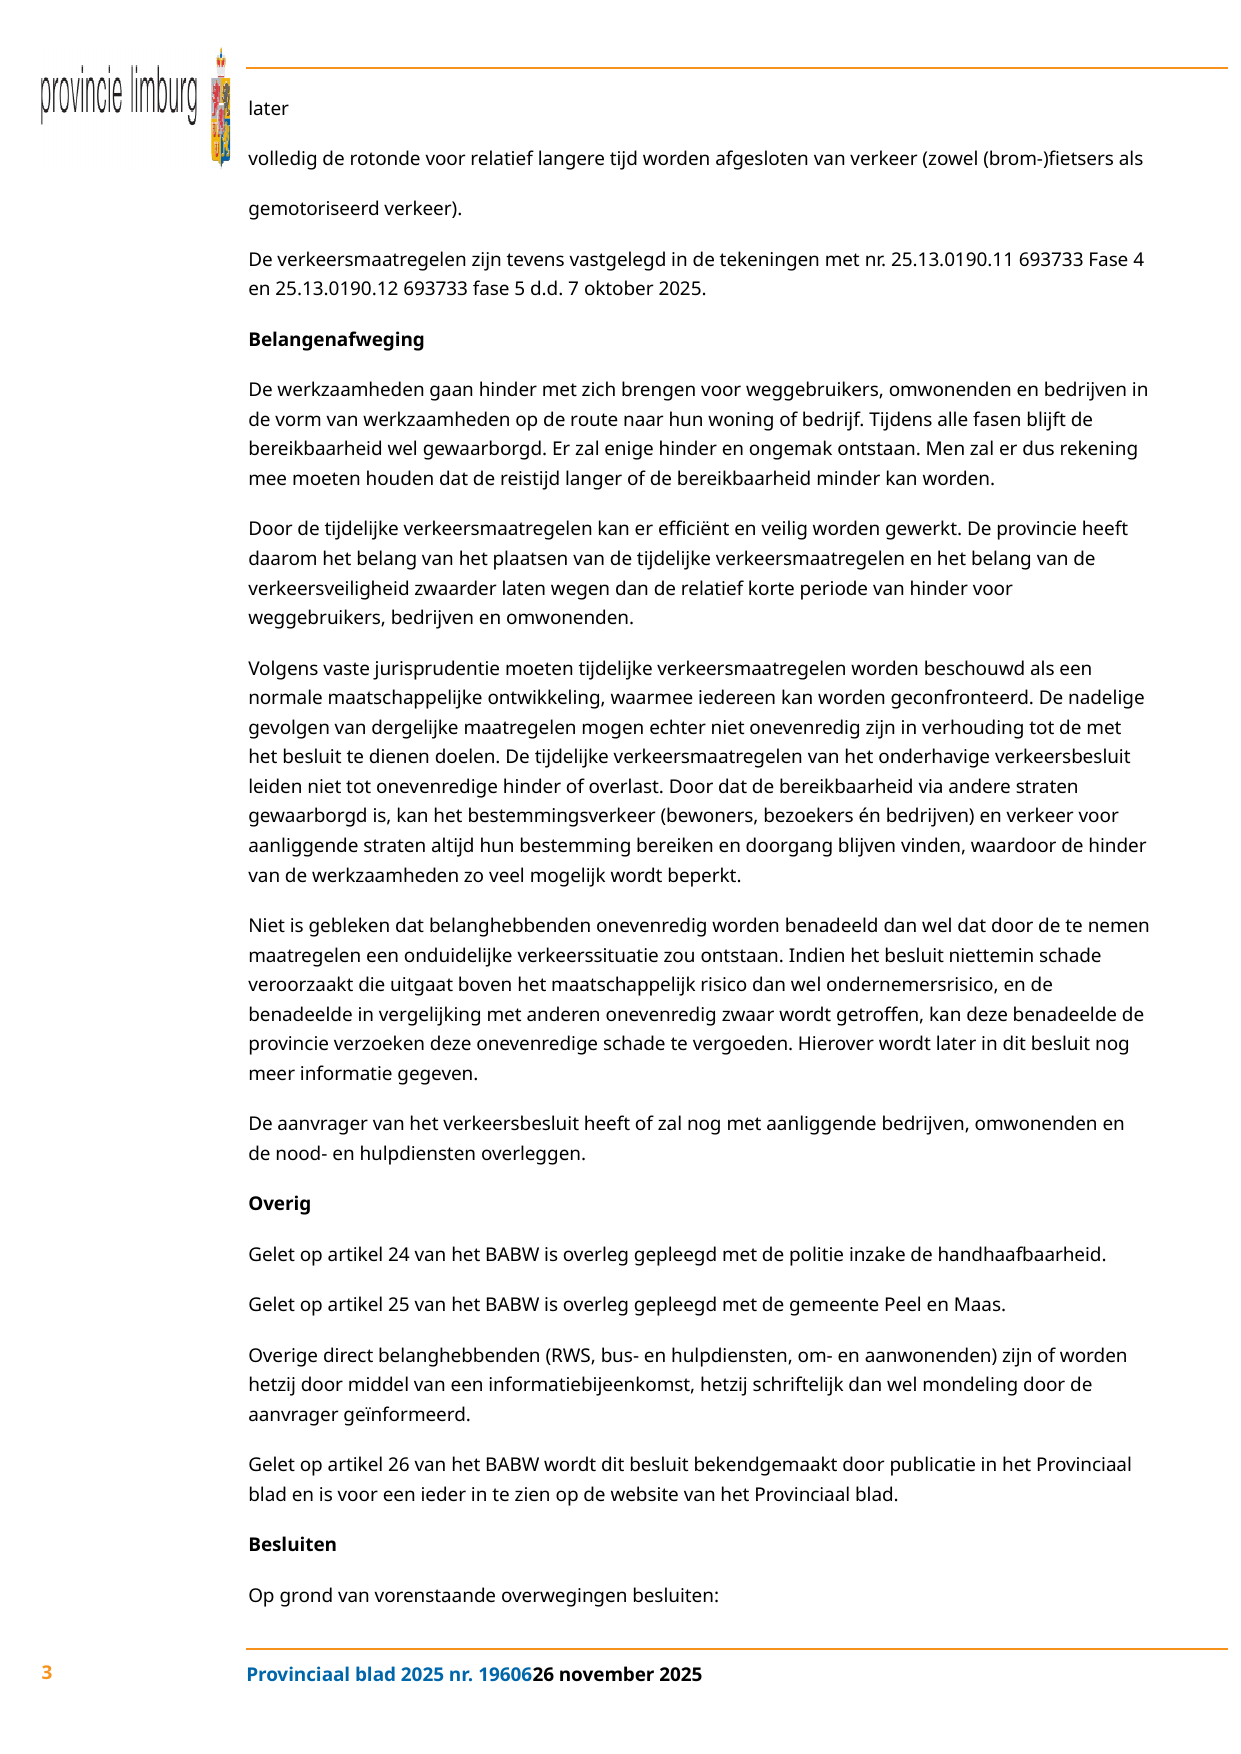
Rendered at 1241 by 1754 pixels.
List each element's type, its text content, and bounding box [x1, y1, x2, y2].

text Niet is gebleken dat belanghebbenden onevenredig worden benadeeld dan wel dat door de te nemen maatregelen een onduidelijke verkeerssituatie zou ontstaan. Indien het besluit niettemin schade veroorzaakt die uitgaat boven het maatschappelijk risico dan wel ondernemersrisico, en de benadeelde in vergelijking met anderen onevenredig zwaar wordt getroffen, kan deze benadeelde de provincie verzoeken deze onevenredige schade te vergoeden. Hierover wordt later in dit besluit nog meer informatie gegeven. [248, 912, 1152, 1086]
text Overig [248, 1191, 1152, 1216]
text Gelet op artikel 25 van het BABW is overleg gepleegd met de gemeente Peel en Maas. [248, 1291, 1152, 1317]
text Belangenafweging [248, 326, 1152, 352]
text later [248, 95, 1152, 121]
text Besluiten [248, 1531, 1152, 1557]
text gemotoriseerd verkeer). [248, 196, 1152, 221]
text Door de tijdelijke verkeersmaatregelen kan er efficiënt en veilig worden gewerkt. De provincie heeft daarom het belang van het plaatsen van de tijdelijke verkeersmaatregelen en het belang van de verkeersveiligheid zwaarder laten wegen dan de relatief korte periode van hinder voor weggebruikers, bedrijven en omwonenden. [248, 516, 1152, 630]
picture [41, 47, 231, 172]
text Gelet op artikel 24 van het BABW is overleg gepleegd met de politie inzake de handhaafbaarheid. [248, 1241, 1152, 1267]
text Op grond van vorenstaande overwegingen besluiten: [248, 1582, 1152, 1608]
text volledig de rotonde voor relatief langere tijd worden afgesloten van verkeer (zowel (brom-)fietsers als [248, 145, 1152, 171]
text Gelet op artikel 26 van het BABW wordt dit besluit bekendgemaakt door publicatie in het Provinciaal blad en is voor een ieder in te zien op de website van het Provinciaal blad. [248, 1451, 1152, 1507]
text De werkzaamheden gaan hinder met zich brengen voor weggebruikers, omwonenden en bedrijven in de vorm van werkzaamheden op de route naar hun woning of bedrijf. Tijdens alle fasen blijft de bereikbaarheid wel gewaarborgd. Er zal enige hinder en ongemak ontstaan. Men zal er dus rekening mee moeten houden dat de reistijd langer of de bereikbaarheid minder kan worden. [248, 376, 1152, 491]
text Volgens vaste jurisprudentie moeten tijdelijke verkeersmaatregelen worden beschouwd als een normale maatschappelijke ontwikkeling, waarmee iedereen kan worden geconfronteerd. De nadelige gevolgen van dergelijke maatregelen mogen echter niet onevenredig zijn in verhouding tot de met het besluit te dienen doelen. De tijdelijke verkeersmaatregelen van het onderhavige verkeersbesluit leiden niet tot onevenredige hinder of overlast. Door dat de bereikbaarheid via andere straten gewaarborgd is, kan het bestemmingsverkeer (bewoners, bezoekers én bedrijven) en verkeer voor aanliggende straten altijd hun bestemming bereiken en doorgang blijven vinden, waardoor de hinder van de werkzaamheden zo veel mogelijk wordt beperkt. [248, 655, 1152, 888]
text De verkeersmaatregelen zijn tevens vastgelegd in de tekeningen met nr. 25.13.0190.11 693733 Fase 4 en 25.13.0190.12 693733 fase 5 d.d. 7 oktober 2025. [248, 246, 1152, 301]
text De aanvrager van het verkeersbesluit heeft of zal nog met aanliggende bedrijven, omwonenden en de nood- en hulpdiensten overleggen. [248, 1111, 1152, 1166]
text Overige direct belanghebbenden (RWS, bus- en hulpdiensten, om- en aanwonenden) zijn of worden hetzij door middel van een informatiebijeenkomst, hetzij schriftelijk dan wel mondeling door de aanvrager geïnformeerd. [248, 1342, 1152, 1427]
